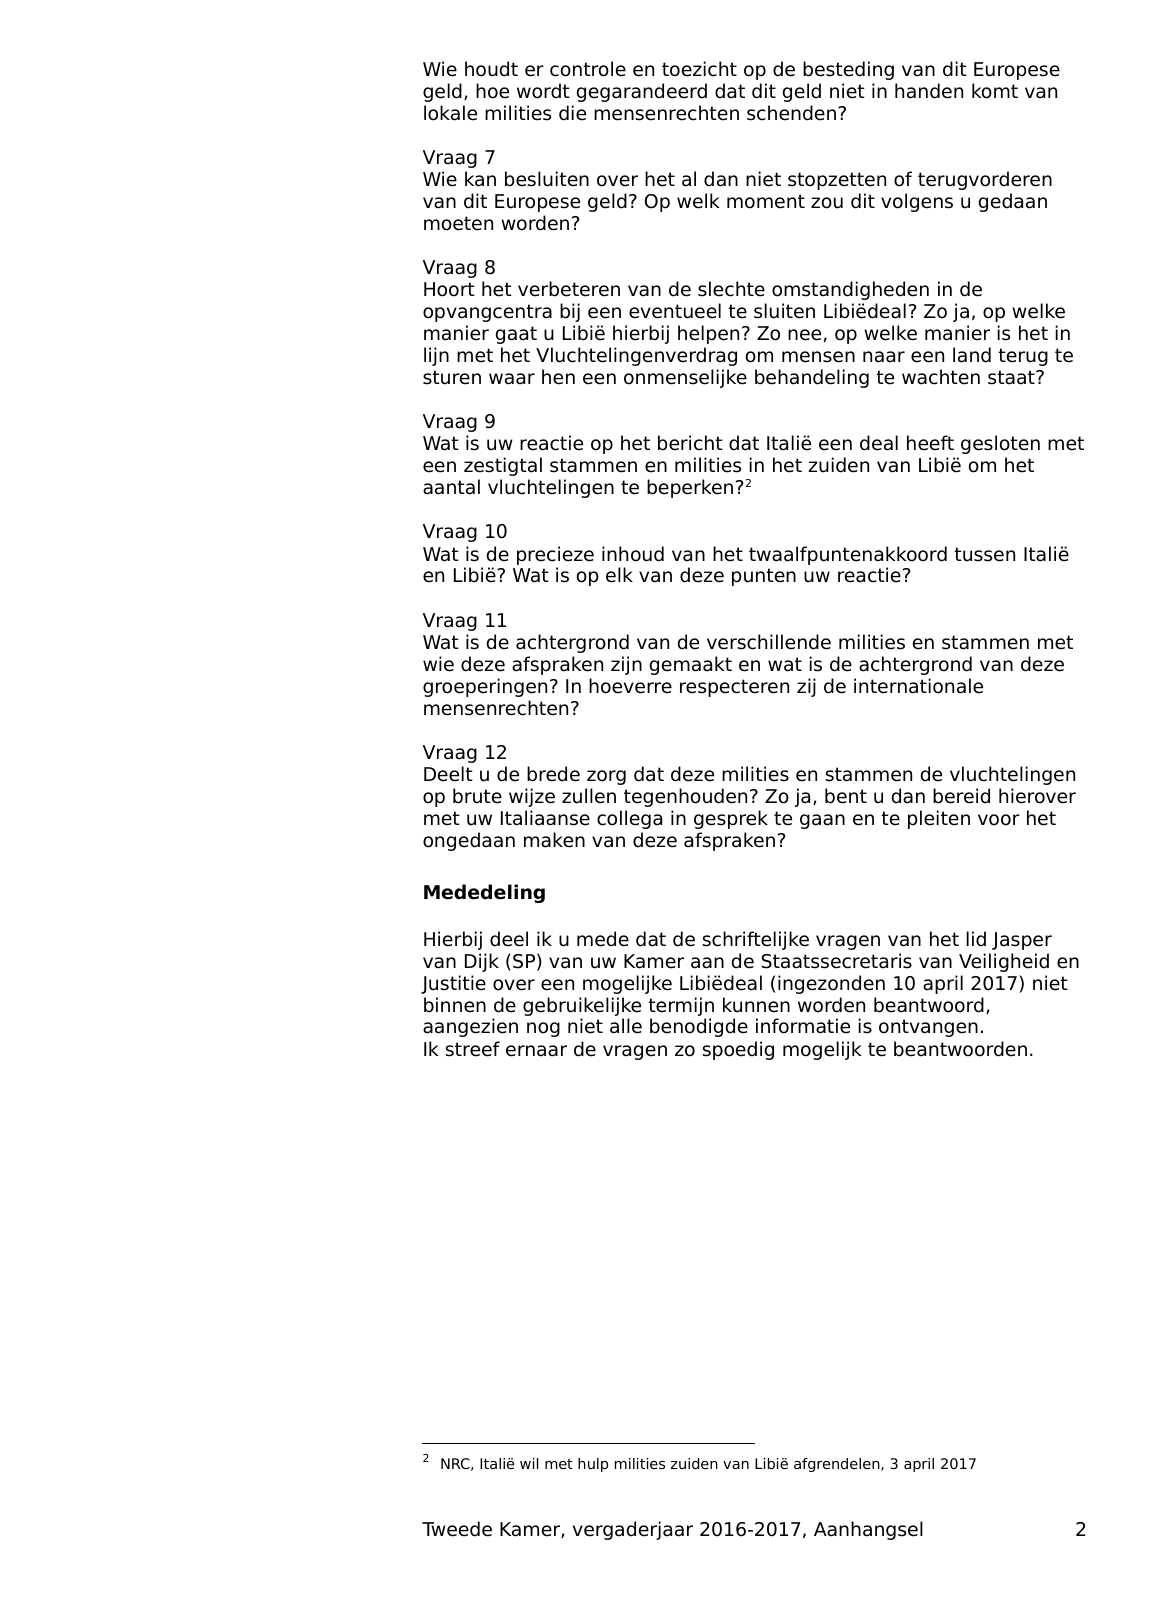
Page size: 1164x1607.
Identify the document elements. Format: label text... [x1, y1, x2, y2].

text Wie houdt er controle en toezicht op de besteding van dit Europese geld, hoe wordt gegarandeerd dat dit geld niet in handen komt van lokale milities die mensenrechten schenden? [422, 59, 1087, 125]
text Vraag 9 [422, 411, 1087, 433]
text Hierbij deel ik u mede dat de schriftelijke vragen van het lid Jasper van Dijk (SP) van uw Kamer aan de Staatssecretaris van Veiligheid en Justitie over een mogelijke Libiëdeal (ingezonden 10 april 2017) niet binnen de gebruikelijke termijn kunnen worden beantwoord, aangezien nog niet alle benodigde informatie is ontvangen. [422, 928, 1087, 1038]
text Vraag 8 [422, 257, 1087, 279]
text Hoort het verbeteren van de slechte omstandigheden in de opvangcentra bij een eventueel te sluiten Libiëdeal? Zo ja, op welke manier gaat u Libië hierbij helpen? Zo nee, op welke manier is het in lijn met het Vluchtelingenverdrag om mensen naar een land terug te sturen waar hen een onmenselijke behandeling te wachten staat? [422, 279, 1087, 389]
text Wat is uw reactie op het bericht dat Italië een deal heeft gesloten met een zestigtal stammen en milities in het zuiden van Libië om het aantal vluchtelingen te beperken? [422, 433, 1087, 499]
text NRC, Italië wil met hulp milities zuiden van Libië afgrendelen, 3 april 2017 [422, 1452, 1087, 1474]
text Vraag 7 [422, 147, 1087, 169]
text Wat is de precieze inhoud van het twaalfpuntenakkoord tussen Italië en Libië? Wat is op elk van deze punten uw reactie? [422, 543, 1087, 587]
text Vraag 10 [422, 521, 1087, 543]
text Ik streef ernaar de vragen zo spoedig mogelijk te beantwoorden. [422, 1038, 1087, 1060]
text Vraag 11 [422, 609, 1087, 632]
text Wie kan besluiten over het al dan niet stopzetten of terugvorderen van dit Europese geld? Op welk moment zou dit volgens u gedaan moeten worden? [422, 169, 1087, 235]
text Wat is de achtergrond van de verschillende milities en stammen met wie deze afspraken zijn gemaakt en wat is de achtergrond van deze groeperingen? In hoeverre respecteren zij de internationale mensenrechten? [422, 632, 1087, 719]
text Deelt u de brede zorg dat deze milities en stammen de vluchtelingen op brute wijze zullen tegenhouden? Zo ja, bent u dan bereid hierover met uw Italiaanse collega in gesprek te gaan en te pleiten voor het ongedaan maken van deze afspraken? [422, 764, 1087, 852]
subtitle Mededeling [422, 882, 1087, 903]
text Vraag 12 [422, 742, 1087, 764]
